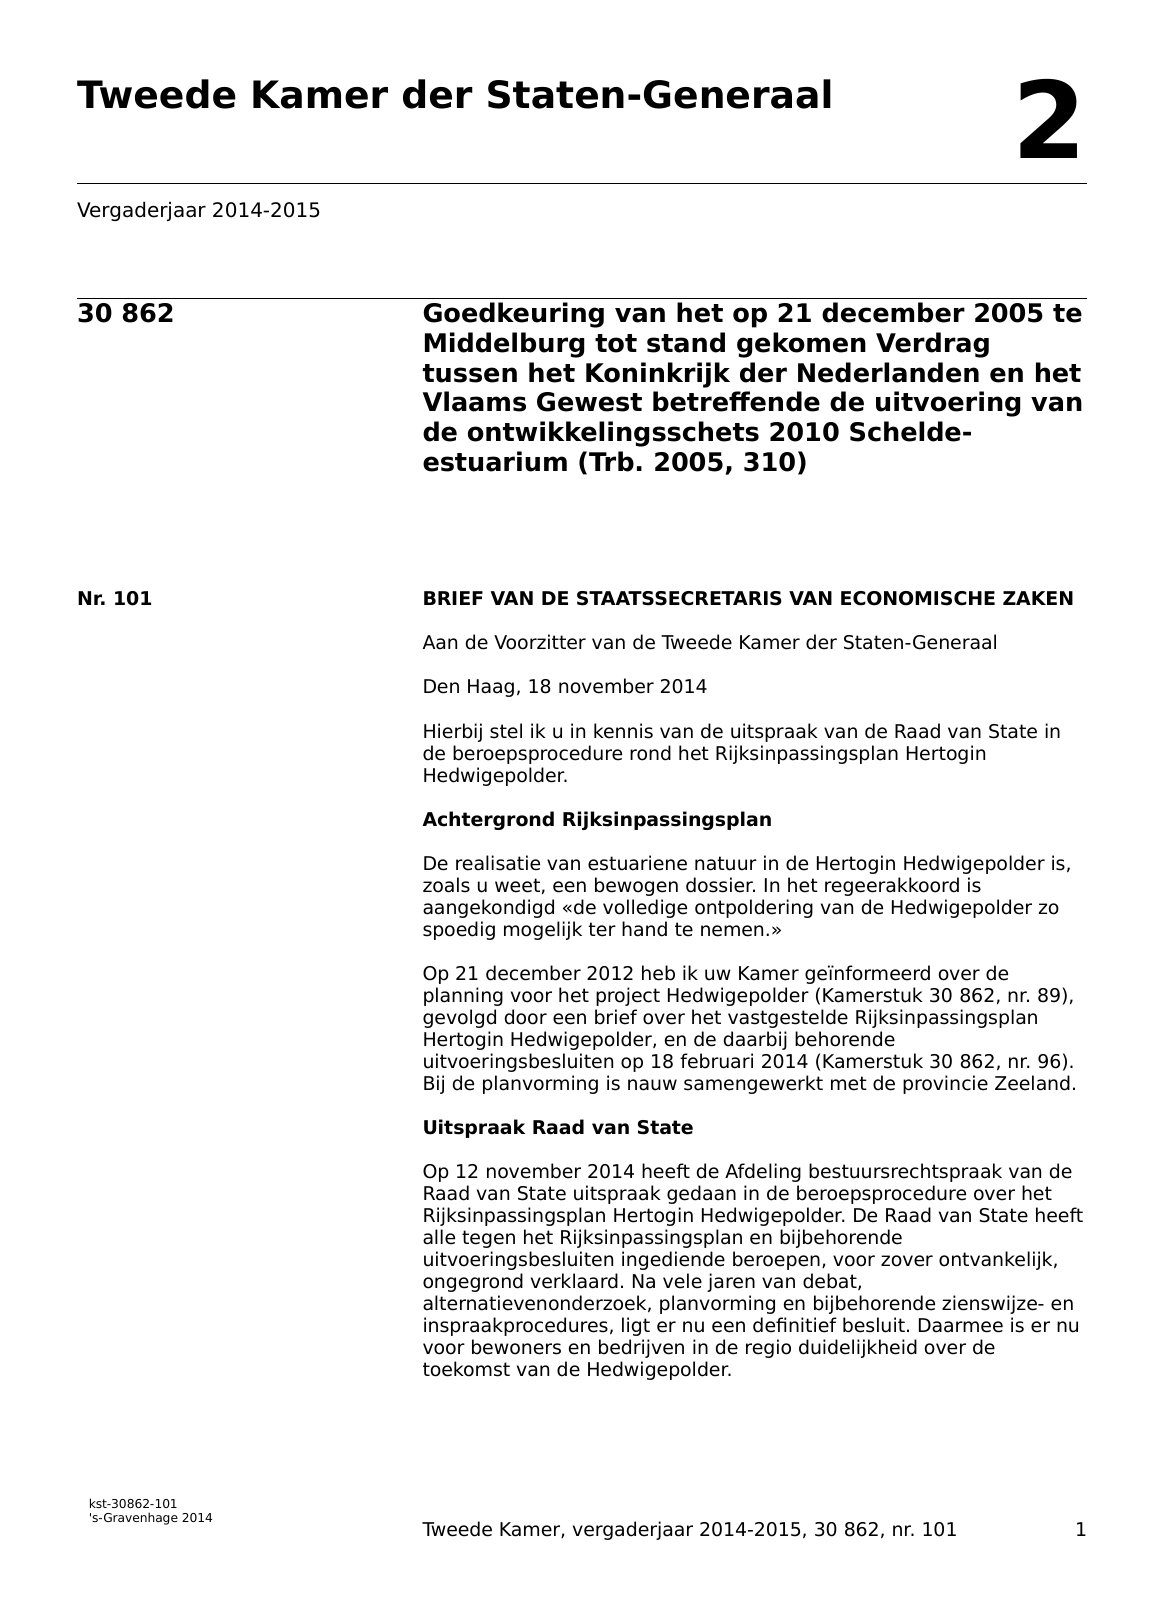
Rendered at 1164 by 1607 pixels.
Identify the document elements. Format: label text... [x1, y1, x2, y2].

text Op 12 november 2014 heeft de Afdeling bestuursrechtspraak van de Raad van State uitspraak gedaan in de beroepsprocedure over het Rijksinpassingsplan Hertogin Hedwigepolder. De Raad van State heeft alle tegen het Rijksinpassingsplan en bijbehorende uitvoeringsbesluiten ingediende beroepen, voor zover ontvankelijk, ongegrond verklaard. Na vele jaren van debat, alternatievenonderzoek, planvorming en bijbehorende zienswijze- en inspraakprocedures, ligt er nu een definitief besluit. Daarmee is er nu voor bewoners en bedrijven in de regio duidelijkheid over de toekomst van de Hedwigepolder. [422, 1161, 1087, 1381]
text Hierbij stel ik u in kennis van de uitspraak van de Raad van State in de beroepsprocedure rond het Rijksinpassingsplan Hertogin Hedwigepolder. [422, 721, 1087, 787]
table_header Tweede Kamer der Staten-Generaal [77, 59, 886, 183]
text kst-30862-101 [88, 1497, 323, 1511]
table_header 2 [886, 59, 1087, 183]
text Aan de Voorzitter van de Tweede Kamer der Staten-Generaal [422, 632, 1087, 654]
text Den Haag, 18 november 2014 [422, 676, 1087, 698]
table_cell Vergaderjaar 2014-2015 [77, 184, 1087, 298]
text 's-Gravenhage 2014 [88, 1511, 323, 1525]
subtitle 30 862 Goedkeuring van het op 21 december 2005 te Middelburg tot stand gekomen Verdrag tussen het Koninkrijk der Nederlanden en het Vlaams Gewest betreffende de uitvoering van de ontwikkelingsschets 2010 Schelde-estuarium (Trb. 2005, 310) [77, 299, 1087, 477]
text Op 21 december 2012 heb ik uw Kamer geïnformeerd over de planning voor het project Hedwigepolder (Kamerstuk 30 862, nr. 89), gevolgd door een brief over het vastgestelde Rijksinpassingsplan Hertogin Hedwigepolder, en de daarbij behorende uitvoeringsbesluiten op 18 februari 2014 (Kamerstuk 30 862, nr. 96). Bij de planvorming is nauw samengewerkt met de provincie Zeeland. [422, 963, 1087, 1095]
subtitle Achtergrond Rijksinpassingsplan [422, 809, 1087, 831]
text De realisatie van estuariene natuur in de Hertogin Hedwigepolder is, zoals u weet, een bewogen dossier. In het regeerakkoord is aangekondigd «de volledige ontpoldering van de Hedwigepolder zo spoedig mogelijk ter hand te nemen.» [422, 853, 1087, 941]
subtitle Uitspraak Raad van State [422, 1117, 1087, 1139]
subtitle Nr. 101 BRIEF VAN DE STAATSSECRETARIS VAN ECONOMISCHE ZAKEN [77, 588, 1087, 610]
